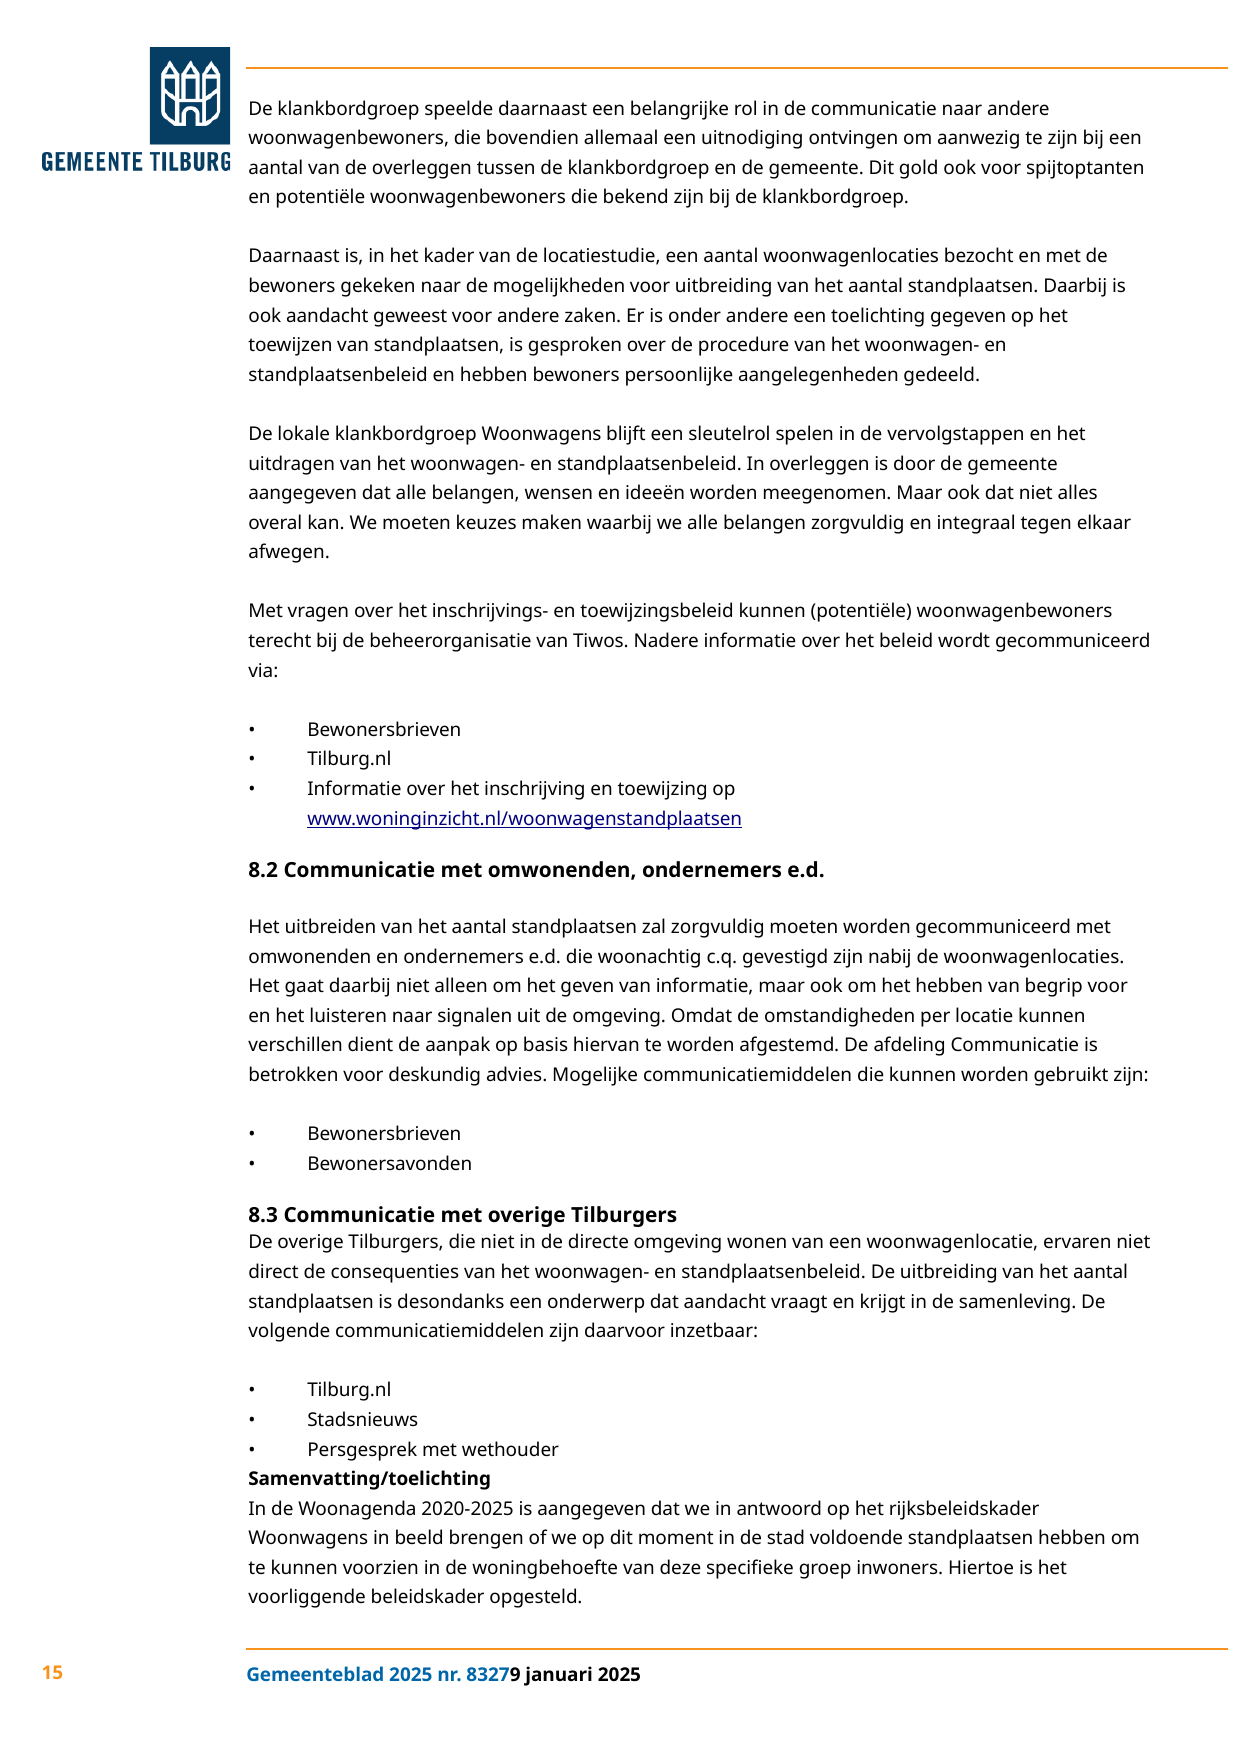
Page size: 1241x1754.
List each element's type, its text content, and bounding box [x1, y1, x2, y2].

text De overige Tilburgers, die niet in de directe omgeving wonen van een woonwagenlocatie, ervaren niet direct de consequenties van het woonwagen- en standplaatsenbeleid. De uitbreiding van het aantal standplaatsen is desondanks een onderwerp dat aandacht vraagt en krijgt in de samenleving. De volgende communicatiemiddelen zijn daarvoor inzetbaar: [248, 1229, 1152, 1343]
text Met vragen over het inschrijvings- en toewijzingsbeleid kunnen (potentiële) woonwagenbewoners terecht bij de beheerorganisatie van Tiwos. Nadere informatie over het beleid wordt gecommuniceerd via: [248, 598, 1152, 683]
list Tilburg.nl [248, 746, 1152, 771]
text Samenvatting/toelichting [248, 1465, 1152, 1491]
text De klankbordgroep speelde daarnaast een belangrijke rol in de communicatie naar andere woonwagenbewoners, die bovendien allemaal een uitnodiging ontvingen om aanwezig te zijn bij een aantal van de overleggen tussen de klankbordgroep en de gemeente. Dit gold ook voor spijtoptanten en potentiële woonwagenbewoners die bekend zijn bij de klankbordgroep. [248, 95, 1152, 209]
text 8.2 Communicatie met omwonenden, ondernemers e.d. [248, 855, 1152, 884]
text 8.3 Communicatie met overige Tilburgers [248, 1200, 1152, 1229]
list Bewonersbrieven [248, 1120, 1152, 1146]
list Persgesprek met wethouder [248, 1436, 1152, 1462]
text In de Woonagenda 2020-2025 is aangegeven dat we in antwoord op het rijksbeleidskader Woonwagens in beeld brengen of we op dit moment in de stad voldoende standplaatsen hebben om te kunnen voorzien in de woningbehoefte van deze specifieke groep inwoners. Hiertoe is het voorliggende beleidskader opgesteld. [248, 1495, 1152, 1609]
list Tilburg.nl [248, 1377, 1152, 1402]
list Bewonersavonden [248, 1150, 1152, 1176]
list Stadsnieuws [248, 1406, 1152, 1432]
text Het uitbreiden van het aantal standplaatsen zal zorgvuldig moeten worden gecommuniceerd met omwonenden en ondernemers e.d. die woonachtig c.q. gevestigd zijn nabij de woonwagenlocaties. Het gaat daarbij niet alleen om het geven van informatie, maar ook om het hebben van begrip voor en het luisteren naar signalen uit de omgeving. Omdat de omstandigheden per locatie kunnen verschillen dient de aanpak op basis hiervan te worden afgestemd. De afdeling Communicatie is betrokken voor deskundig advies. Mogelijke communicatiemiddelen die kunnen worden gebruikt zijn: [248, 913, 1152, 1087]
text De lokale klankbordgroep Woonwagens blijft een sleutelrol spelen in de vervolgstappen en het uitdragen van het woonwagen- en standplaatsenbeleid. In overleggen is door de gemeente aangegeven dat alle belangen, wensen en ideeën worden meegenomen. Maar ook dat niet alles overal kan. We moeten keuzes maken waarbij we alle belangen zorgvuldig en integraal tegen elkaar afwegen. [248, 420, 1152, 564]
text Daarnaast is, in het kader van de locatiestudie, een aantal woonwagenlocaties bezocht en met de bewoners gekeken naar de mogelijkheden voor uitbreiding van het aantal standplaatsen. Daarbij is ook aandacht geweest voor andere zaken. Er is onder andere een toelichting gegeven op het toewijzen van standplaatsen, is gesproken over de procedure van het woonwagen- en standplaatsenbeleid en hebben bewoners persoonlijke aangelegenheden gedeeld. [248, 243, 1152, 387]
list Bewonersbrieven [248, 716, 1152, 742]
picture [41, 47, 231, 172]
list Informatie over het inschrijving en toewijzing op www.woninginzicht.nl/woonwagenstandplaatsen [248, 775, 1152, 831]
